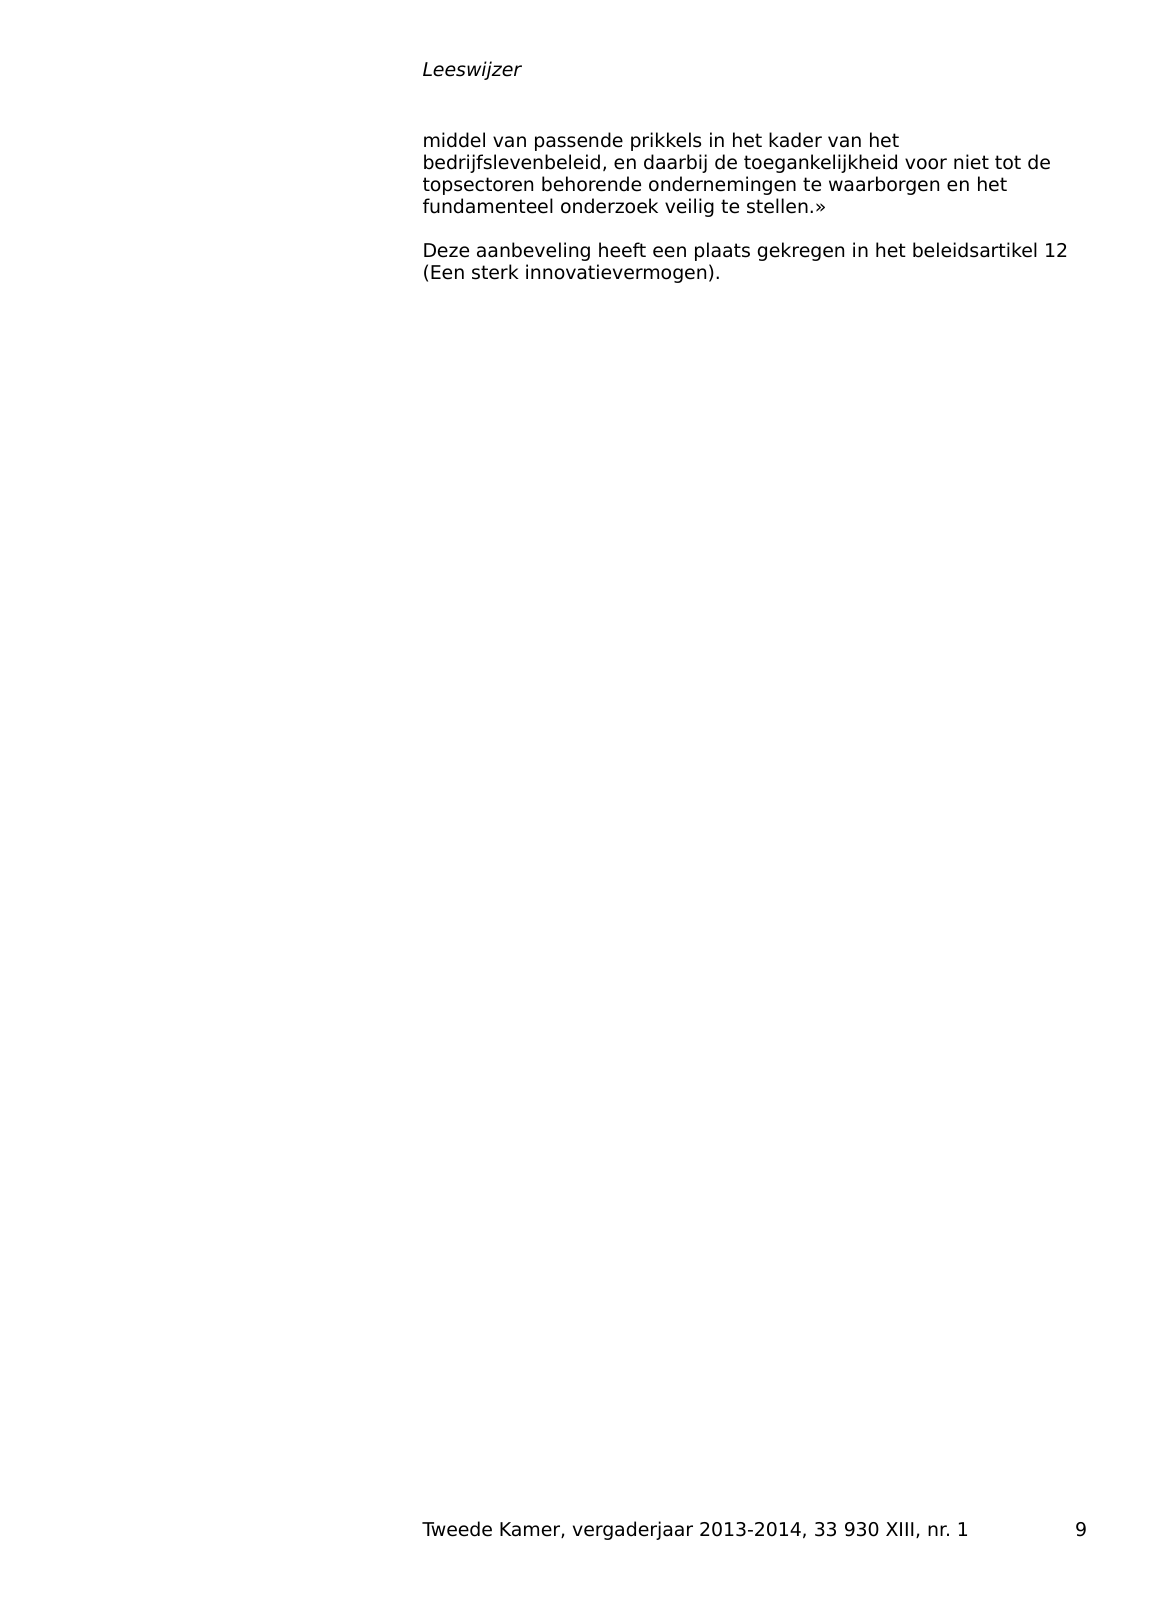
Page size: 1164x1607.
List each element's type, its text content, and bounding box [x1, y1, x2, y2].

text middel van passende prikkels in het kader van het bedrijfslevenbeleid, en daarbij de toegankelijkheid voor niet tot de topsectoren behorende ondernemingen te waarborgen en het fundamenteel onderzoek veilig te stellen.» [422, 130, 1087, 218]
text Deze aanbeveling heeft een plaats gekregen in het beleidsartikel 12 (Een sterk innovatievermogen). [422, 240, 1087, 284]
